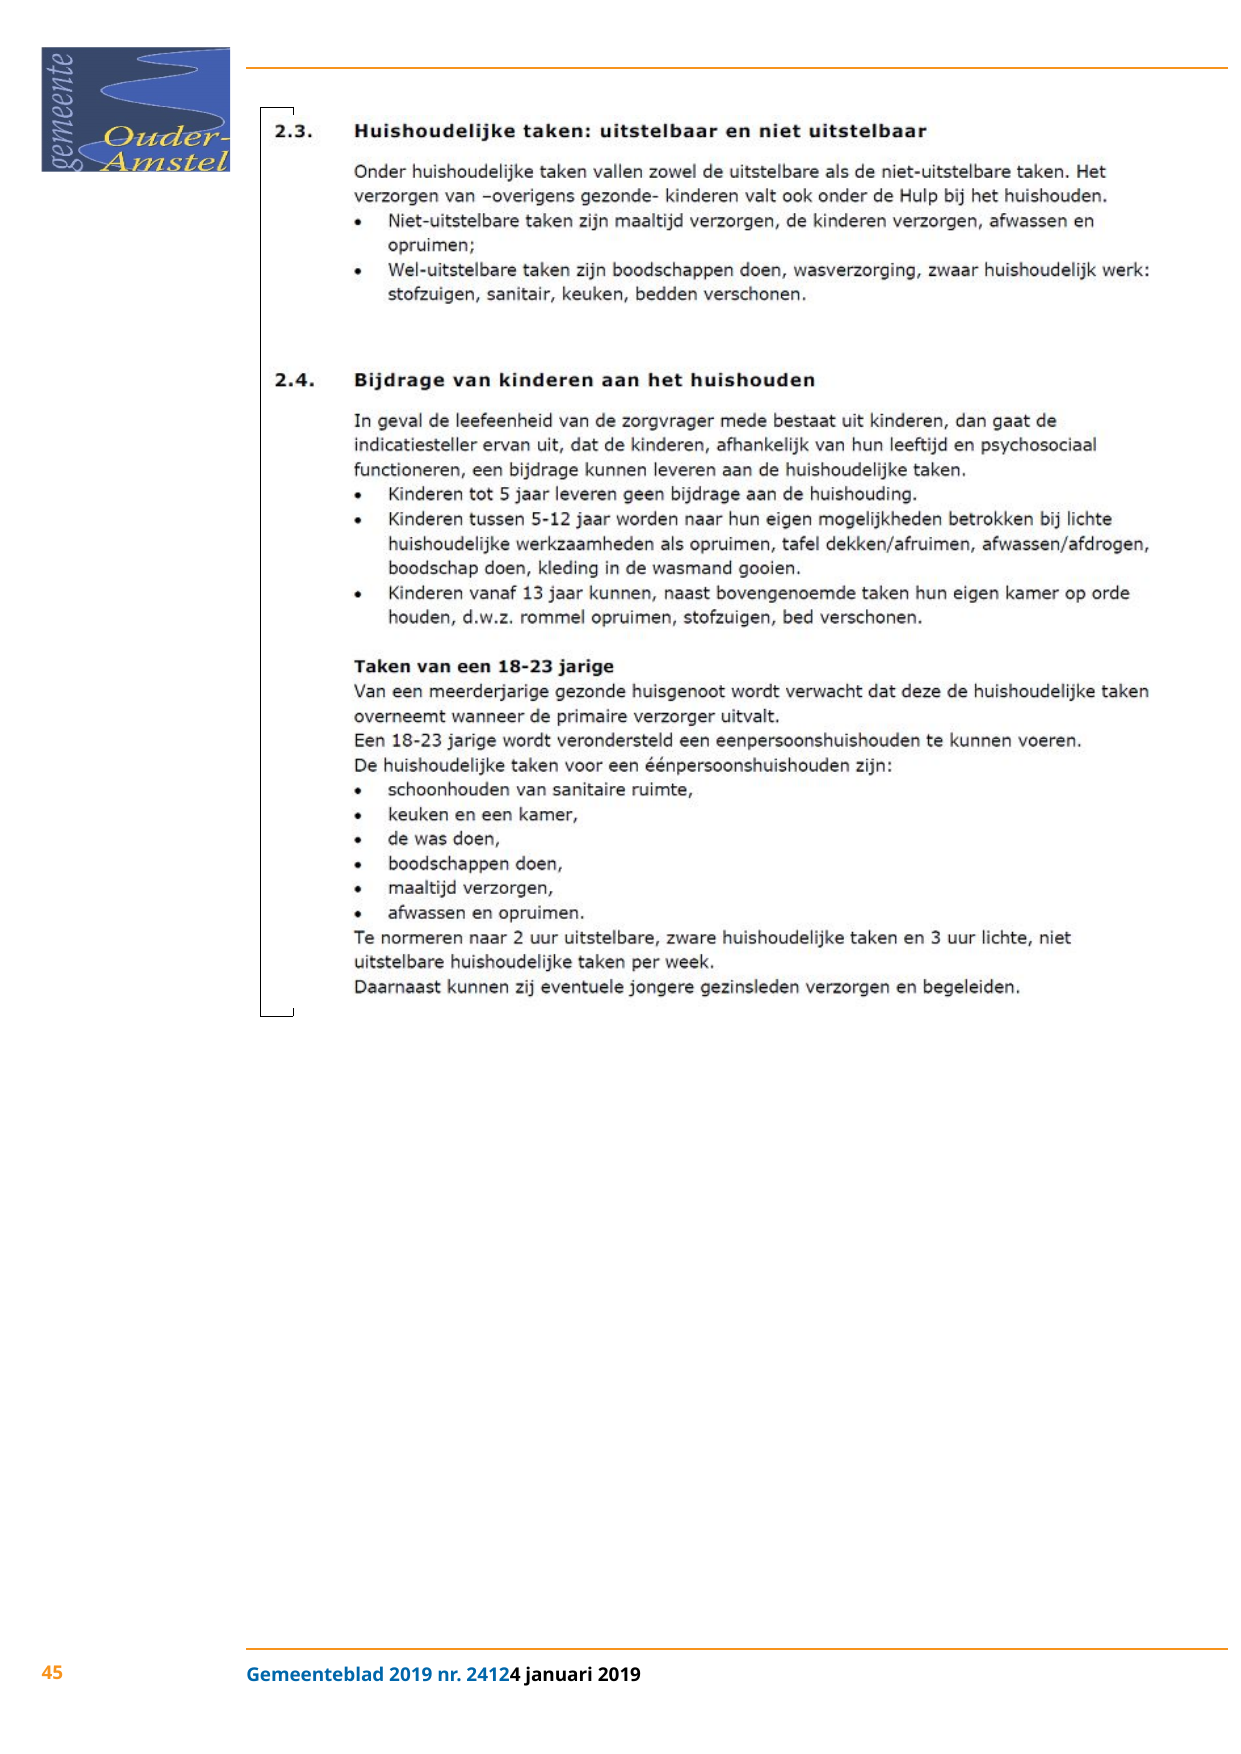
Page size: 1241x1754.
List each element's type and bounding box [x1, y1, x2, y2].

picture [41, 47, 231, 172]
picture [268, 115, 1155, 1008]
